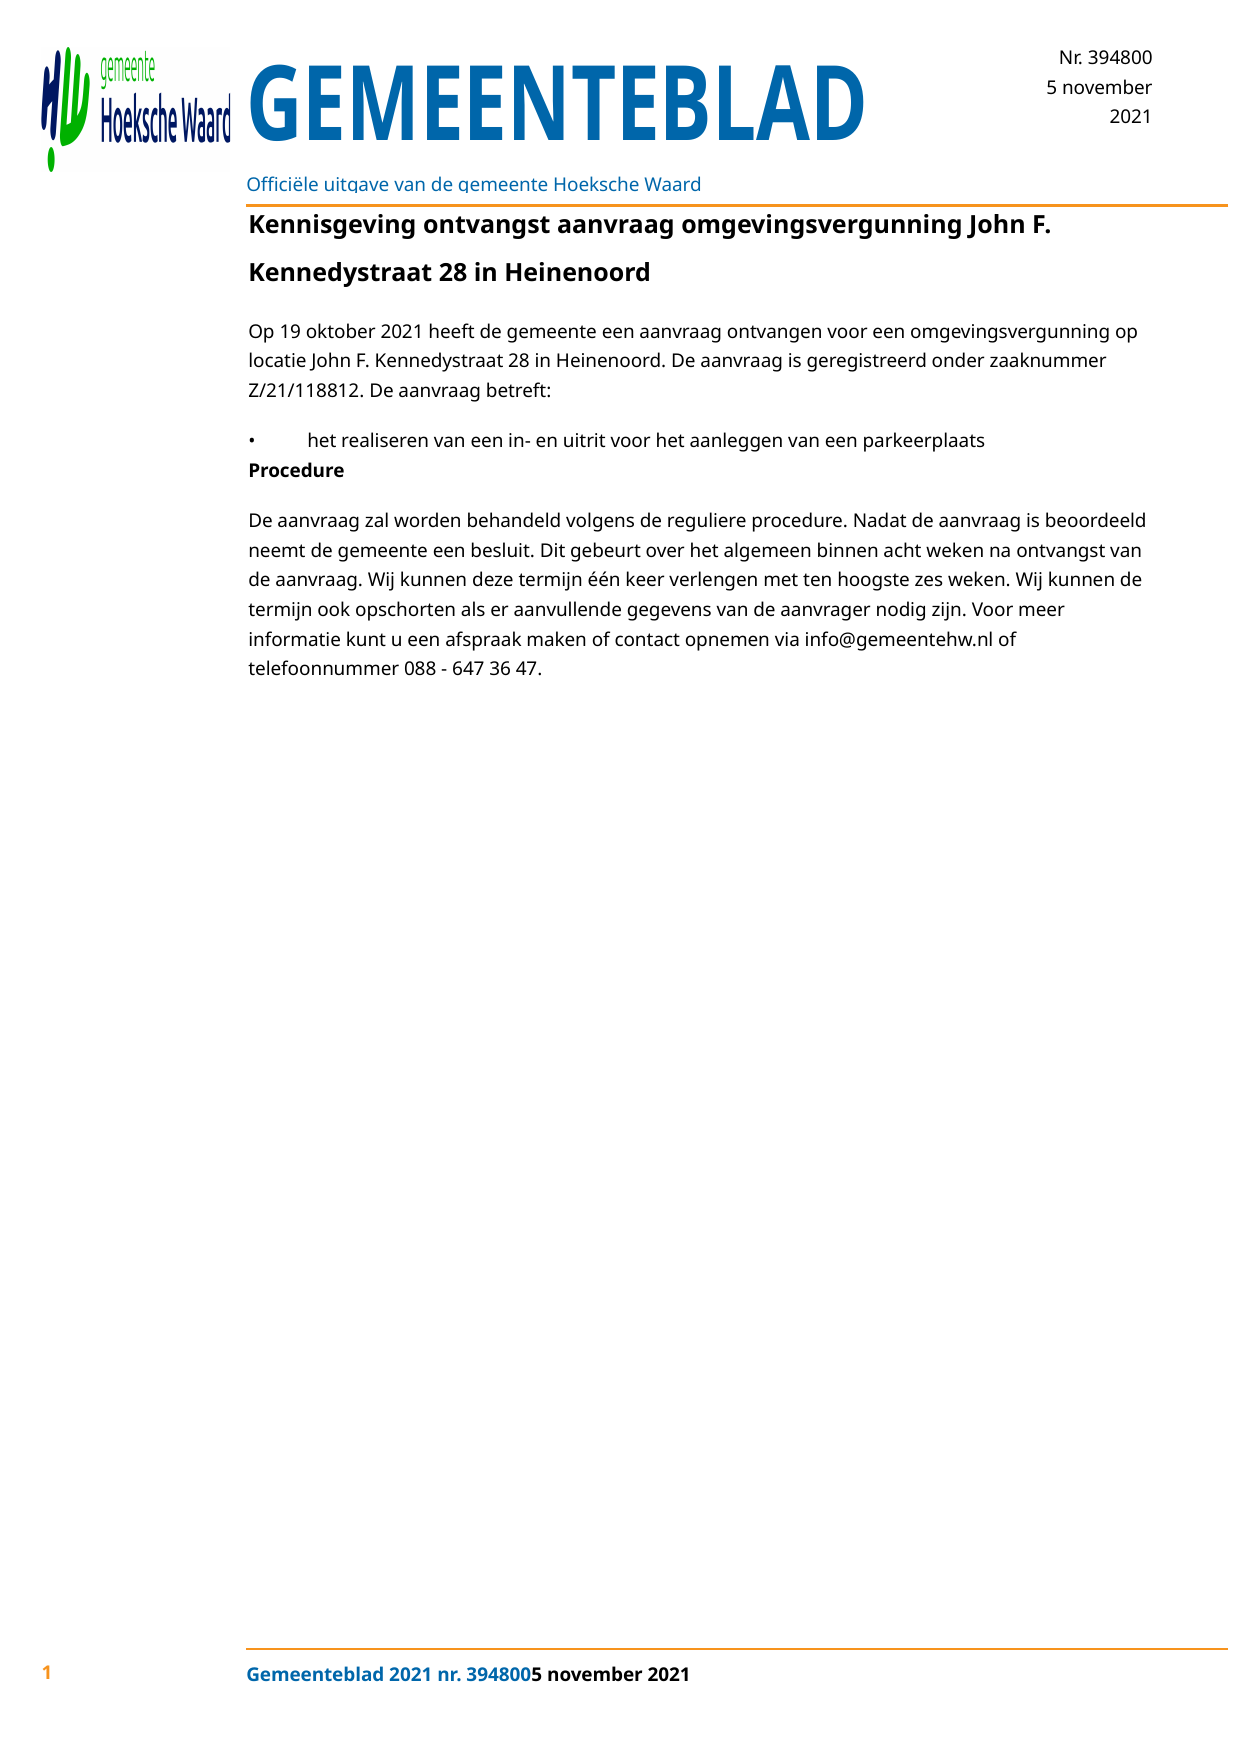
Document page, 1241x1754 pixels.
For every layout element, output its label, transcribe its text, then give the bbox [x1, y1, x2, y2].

text Kennisgeving ontvangst aanvraag omgevingsvergunning John F. Kennedystraat 28 in Heinenoord [248, 207, 1152, 288]
text De aanvraag zal worden behandeld volgens de reguliere procedure. Nadat de aanvraag is beoordeeld neemt de gemeente een besluit. Dit gebeurt over het algemeen binnen acht weken na ontvangst van de aanvraag. Wij kunnen deze termijn één keer verlengen met ten hoogste zes weken. Wij kunnen de termijn ook opschorten als er aanvullende gegevens van de aanvrager nodig zijn. Voor meer informatie kunt u een afspraak maken of contact opnemen via info@gemeentehw.nl of telefoonnummer 088 - 647 36 47. [248, 507, 1152, 681]
list het realiseren van een in- en uitrit voor het aanleggen van een parkeerplaats [248, 427, 1152, 453]
picture [41, 47, 231, 172]
text Procedure [248, 457, 1152, 483]
text Op 19 oktober 2021 heeft de gemeente een aanvraag ontvangen voor een omgevingsvergunning op locatie John F. Kennedystraat 28 in Heinenoord. De aanvraag is geregistreerd onder zaaknummer Z/21/118812. De aanvraag betreft: [248, 318, 1152, 403]
